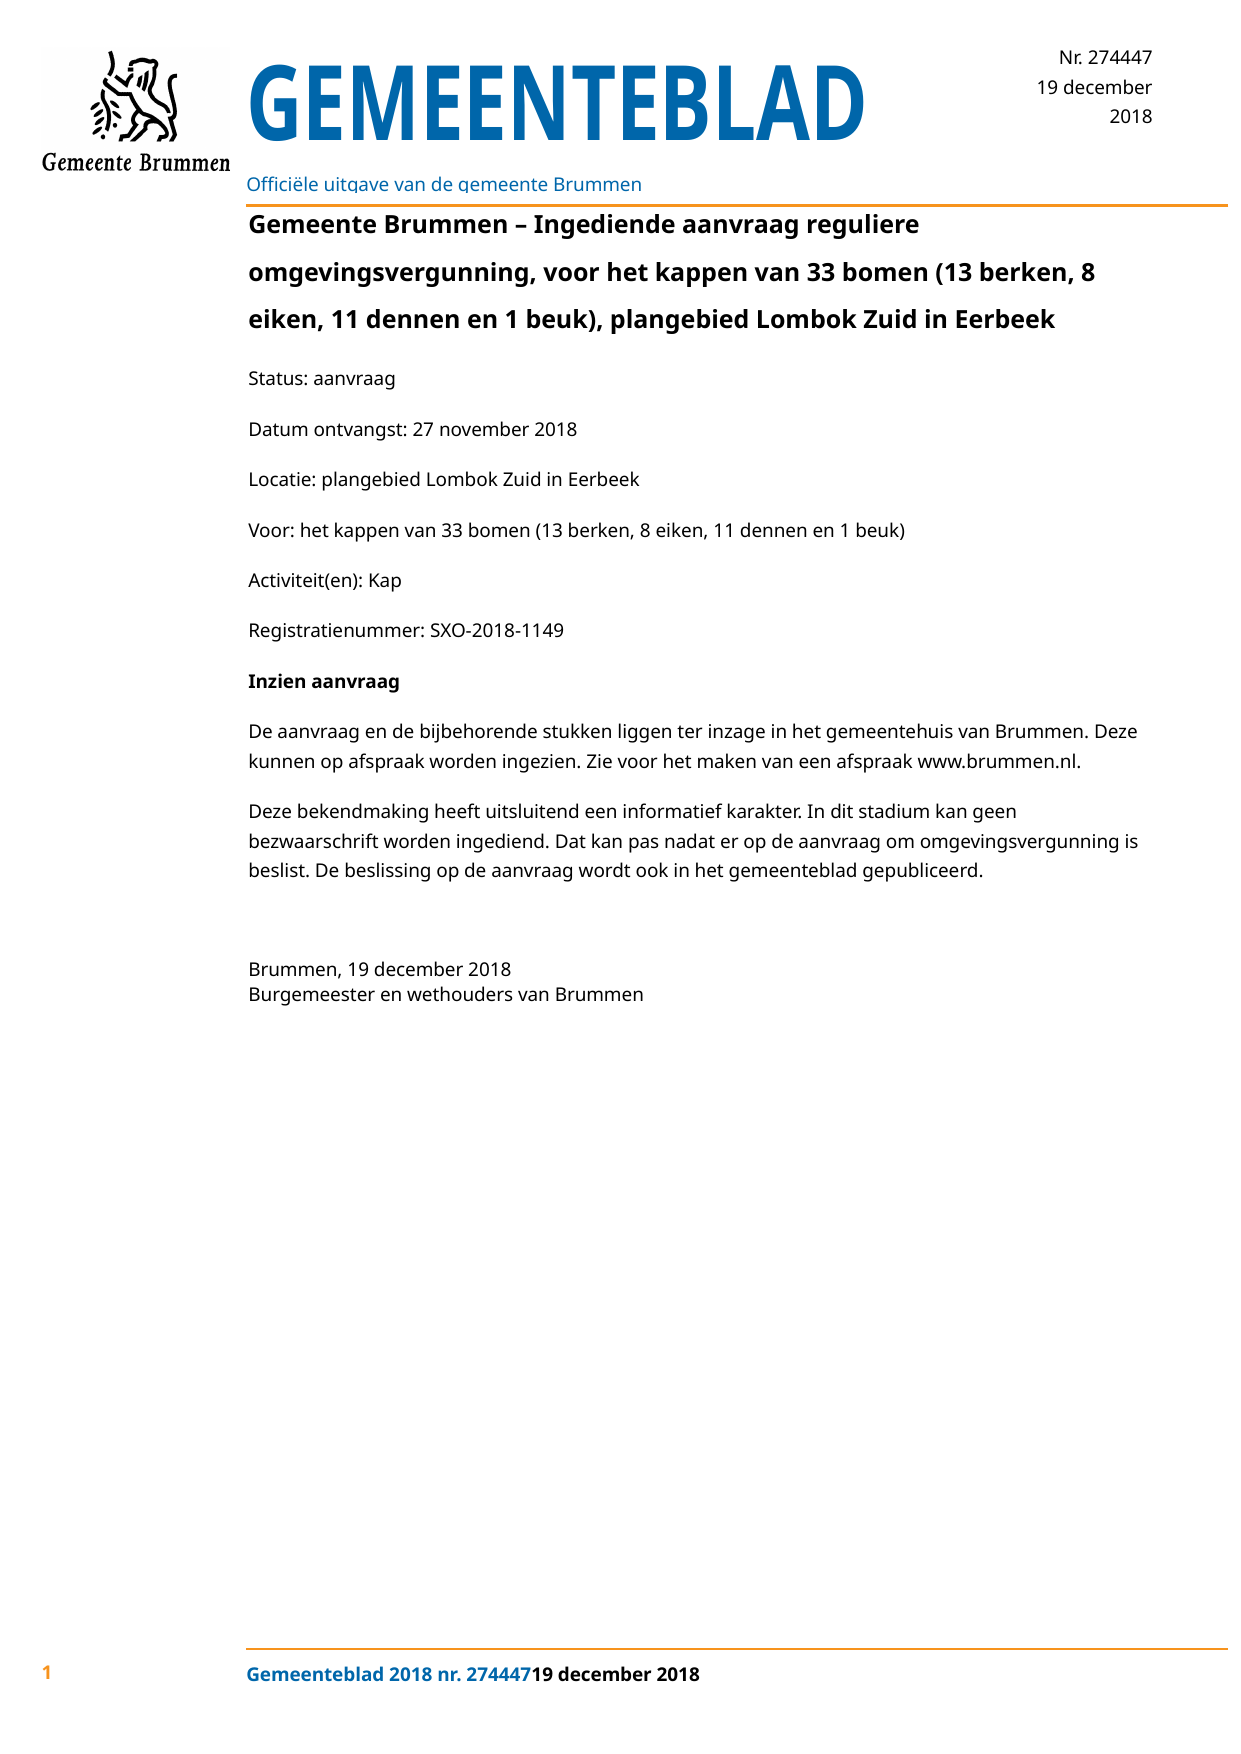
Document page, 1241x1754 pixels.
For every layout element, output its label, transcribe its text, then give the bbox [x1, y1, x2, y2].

text De aanvraag en de bijbehorende stukken liggen ter inzage in het gemeentehuis van Brummen. Deze kunnen op afspraak worden ingezien. Zie voor het maken van een afspraak www.brummen.nl. [248, 718, 1152, 774]
text Burgemeester en wethouders van Brummen [248, 982, 1152, 1007]
text Gemeente Brummen – Ingediende aanvraag reguliere omgevingsvergunning, voor het kappen van 33 bomen (13 berken, 8 eiken, 11 dennen en 1 beuk), plangebied Lombok Zuid in Eerbeek [248, 207, 1152, 336]
text Registratienummer: SXO-2018-1149 [248, 618, 1152, 643]
text Status: aanvraag [248, 366, 1152, 391]
text Activiteit(en): Kap [248, 567, 1152, 593]
text Brummen, 19 december 2018 [248, 956, 1152, 982]
text Datum ontvangst: 27 november 2018 [248, 416, 1152, 442]
text Locatie: plangebied Lombok Zuid in Eerbeek [248, 466, 1152, 492]
text Inzien aanvraag [248, 668, 1152, 694]
text Voor: het kappen van 33 bomen (13 berken, 8 eiken, 11 dennen en 1 beuk) [248, 517, 1152, 542]
text Deze bekendmaking heeft uitsluitend een informatief karakter. In dit stadium kan geen bezwaarschrift worden ingediend. Dat kan pas nadat er op de aanvraag om omgevingsvergunning is beslist. De beslissing op de aanvraag wordt ook in het gemeenteblad gepubliceerd. [248, 798, 1152, 883]
picture [41, 47, 231, 172]
